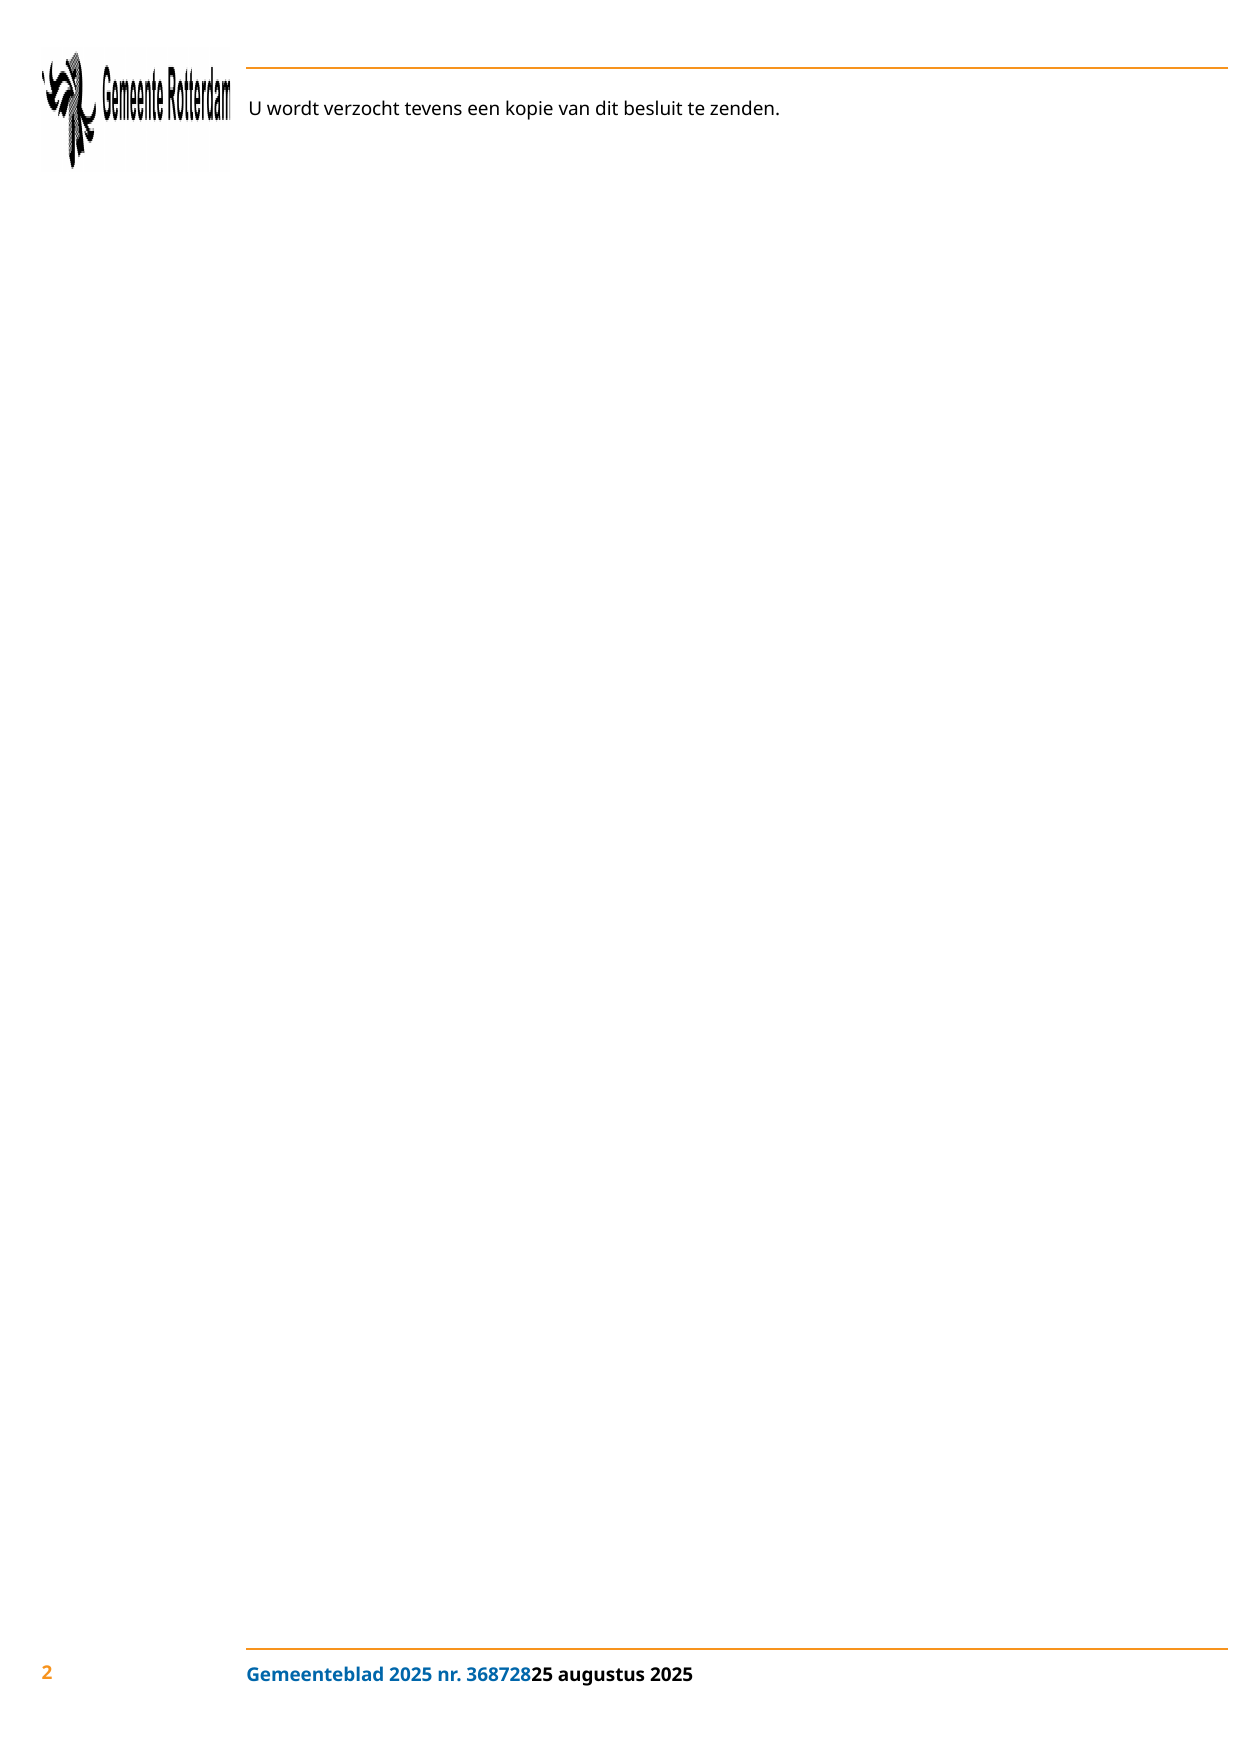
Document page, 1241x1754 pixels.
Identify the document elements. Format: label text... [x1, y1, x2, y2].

picture [41, 47, 231, 172]
text U wordt verzocht tevens een kopie van dit besluit te zenden. [248, 95, 1152, 121]
